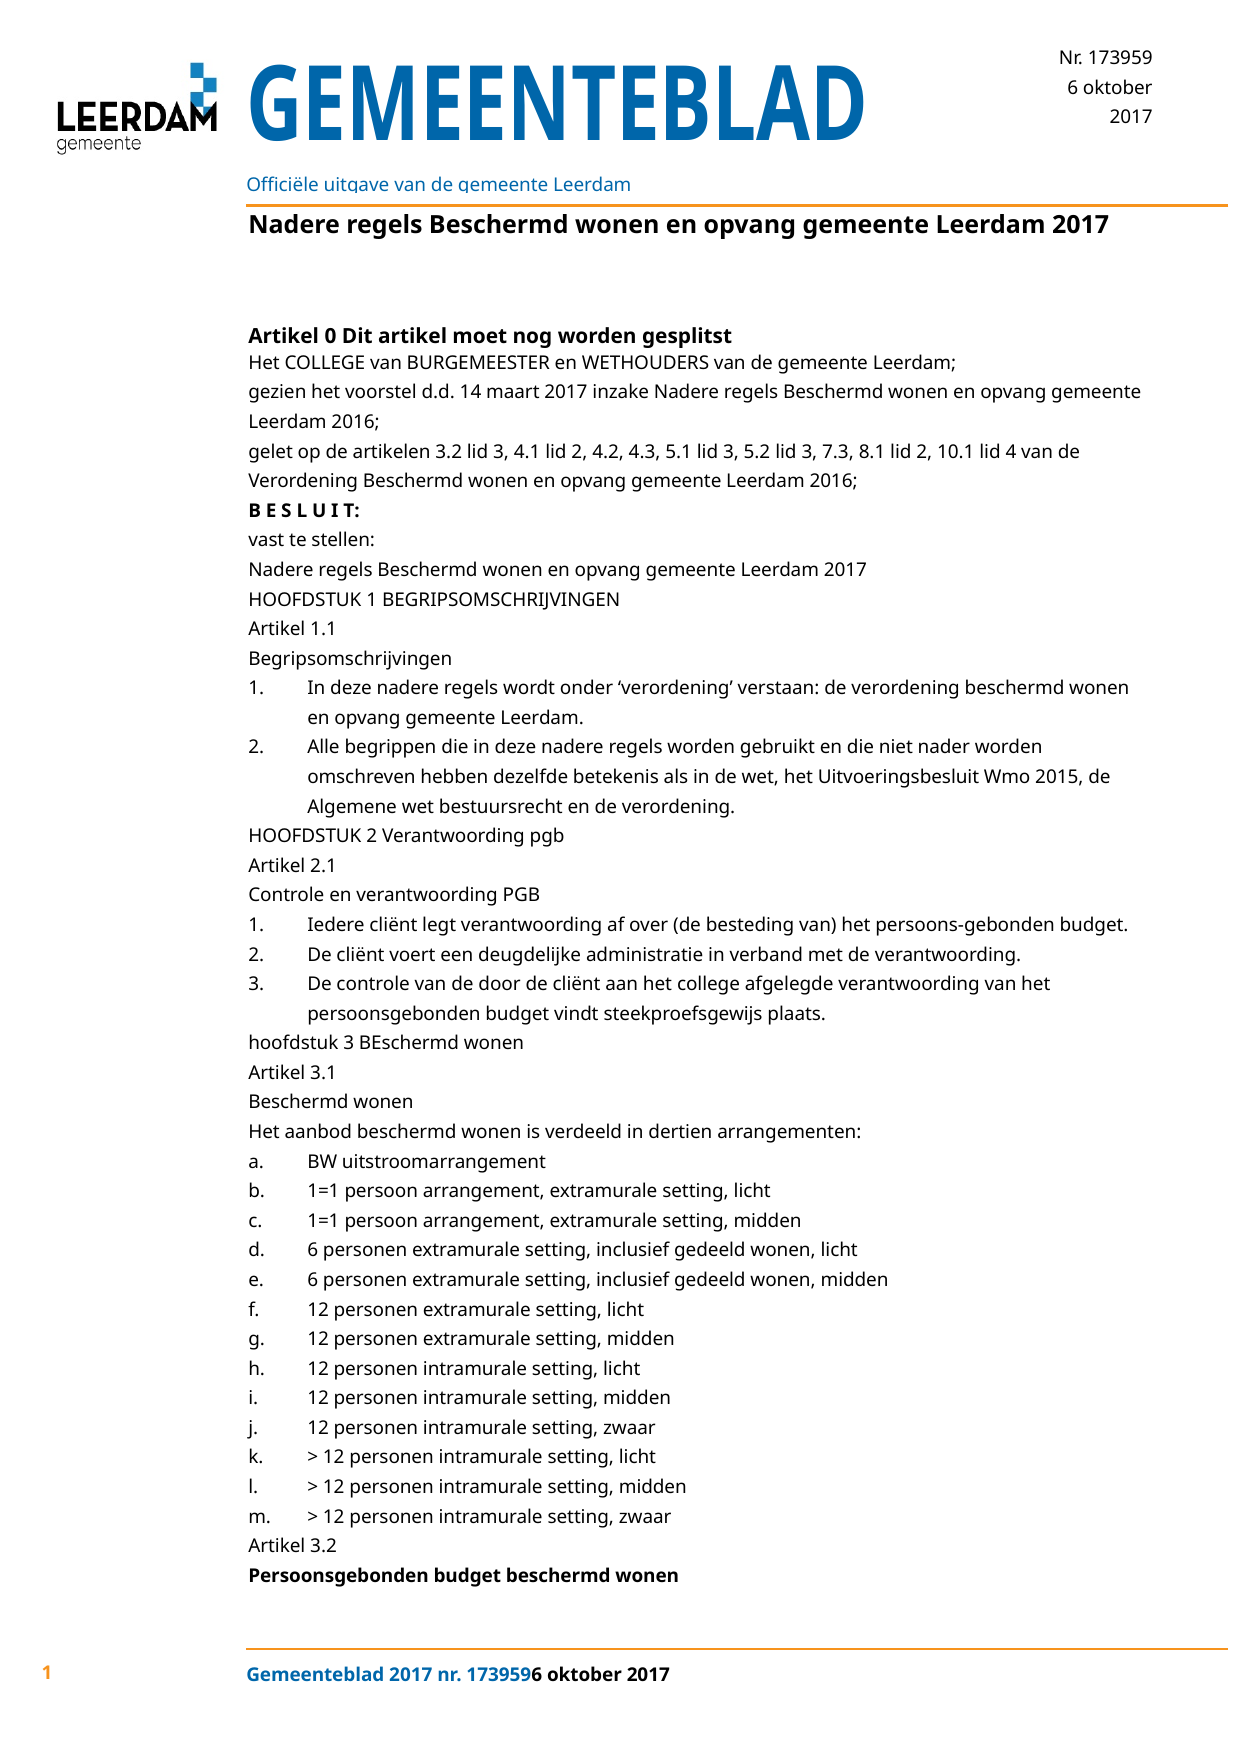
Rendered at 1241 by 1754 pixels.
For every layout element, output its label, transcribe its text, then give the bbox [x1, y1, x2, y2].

list > 12 personen intramurale setting, licht [248, 1444, 1152, 1469]
text gelet op de artikelen 3.2 lid 3, 4.1 lid 2, 4.2, 4.3, 5.1 lid 3, 5.2 lid 3, 7.3, 8.1 lid 2, 10.1 lid 4 van de Verordening Beschermd wonen en opvang gemeente Leerdam 2016; [248, 438, 1152, 493]
list Alle begrippen die in deze nadere regels worden gebruikt en die niet nader worden omschreven hebben dezelfde betekenis als in de wet, het Uitvoeringsbesluit Wmo 2015, de Algemene wet bestuursrecht en de verordening. [248, 734, 1152, 819]
list BW uitstroomarrangement [248, 1148, 1152, 1174]
list 6 personen extramurale setting, inclusief gedeeld wonen, midden [248, 1266, 1152, 1292]
text Nadere regels Beschermd wonen en opvang gemeente Leerdam 2017 [248, 556, 1152, 582]
list In deze nadere regels wordt onder ‘verordening’ verstaan: de verordening beschermd wonen en opvang gemeente Leerdam. [248, 674, 1152, 730]
list 6 personen extramurale setting, inclusief gedeeld wonen, licht [248, 1237, 1152, 1262]
text HOOFDSTUK 1 BEGRIPSOMSCHRIJVINGEN [248, 586, 1152, 612]
list 12 personen extramurale setting, licht [248, 1296, 1152, 1322]
list > 12 personen intramurale setting, midden [248, 1473, 1152, 1499]
picture [41, 47, 231, 172]
text hoofdstuk 3 BEschermd wonen [248, 1029, 1152, 1055]
list Iedere cliënt legt verantwoording af over (de besteding van) het persoons-gebonden budget. [248, 911, 1152, 937]
text Het aanbod beschermd wonen is verdeeld in dertien arrangementen: [248, 1118, 1152, 1144]
text Controle en verantwoording PGB [248, 882, 1152, 907]
list 12 personen intramurale setting, midden [248, 1384, 1152, 1410]
text Artikel 1.1 [248, 615, 1152, 641]
list > 12 personen intramurale setting, zwaar [248, 1503, 1152, 1529]
list 1=1 persoon arrangement, extramurale setting, midden [248, 1207, 1152, 1233]
text Artikel 3.2 [248, 1532, 1152, 1558]
text Begripsomschrijvingen [248, 645, 1152, 671]
list 12 personen intramurale setting, licht [248, 1355, 1152, 1381]
list De controle van de door de cliënt aan het college afgelegde verantwoording van het persoonsgebonden budget vindt steekproefsgewijs plaats. [248, 970, 1152, 1026]
list De cliënt voert een deugdelijke administratie in verband met de verantwoording. [248, 941, 1152, 967]
list 1=1 persoon arrangement, extramurale setting, licht [248, 1177, 1152, 1203]
text B E S L U I T: [248, 497, 1152, 523]
text Nadere regels Beschermd wonen en opvang gemeente Leerdam 2017 [248, 207, 1152, 241]
list 12 personen extramurale setting, midden [248, 1325, 1152, 1351]
text gezien het voorstel d.d. 14 maart 2017 inzake Nadere regels Beschermd wonen en opvang gemeente Leerdam 2016; [248, 379, 1152, 434]
text vast te stellen: [248, 527, 1152, 552]
text Persoonsgebonden budget beschermd wonen [248, 1562, 1152, 1588]
text HOOFDSTUK 2 Verantwoording pgb [248, 822, 1152, 848]
list 12 personen intramurale setting, zwaar [248, 1414, 1152, 1440]
text Artikel 2.1 [248, 852, 1152, 878]
text Artikel 0 Dit artikel moet nog worden gesplitst [248, 321, 1152, 349]
text Het COLLEGE van BURGEMEESTER en WETHOUDERS van de gemeente Leerdam; [248, 349, 1152, 375]
text Beschermd wonen [248, 1089, 1152, 1114]
text Artikel 3.1 [248, 1059, 1152, 1085]
